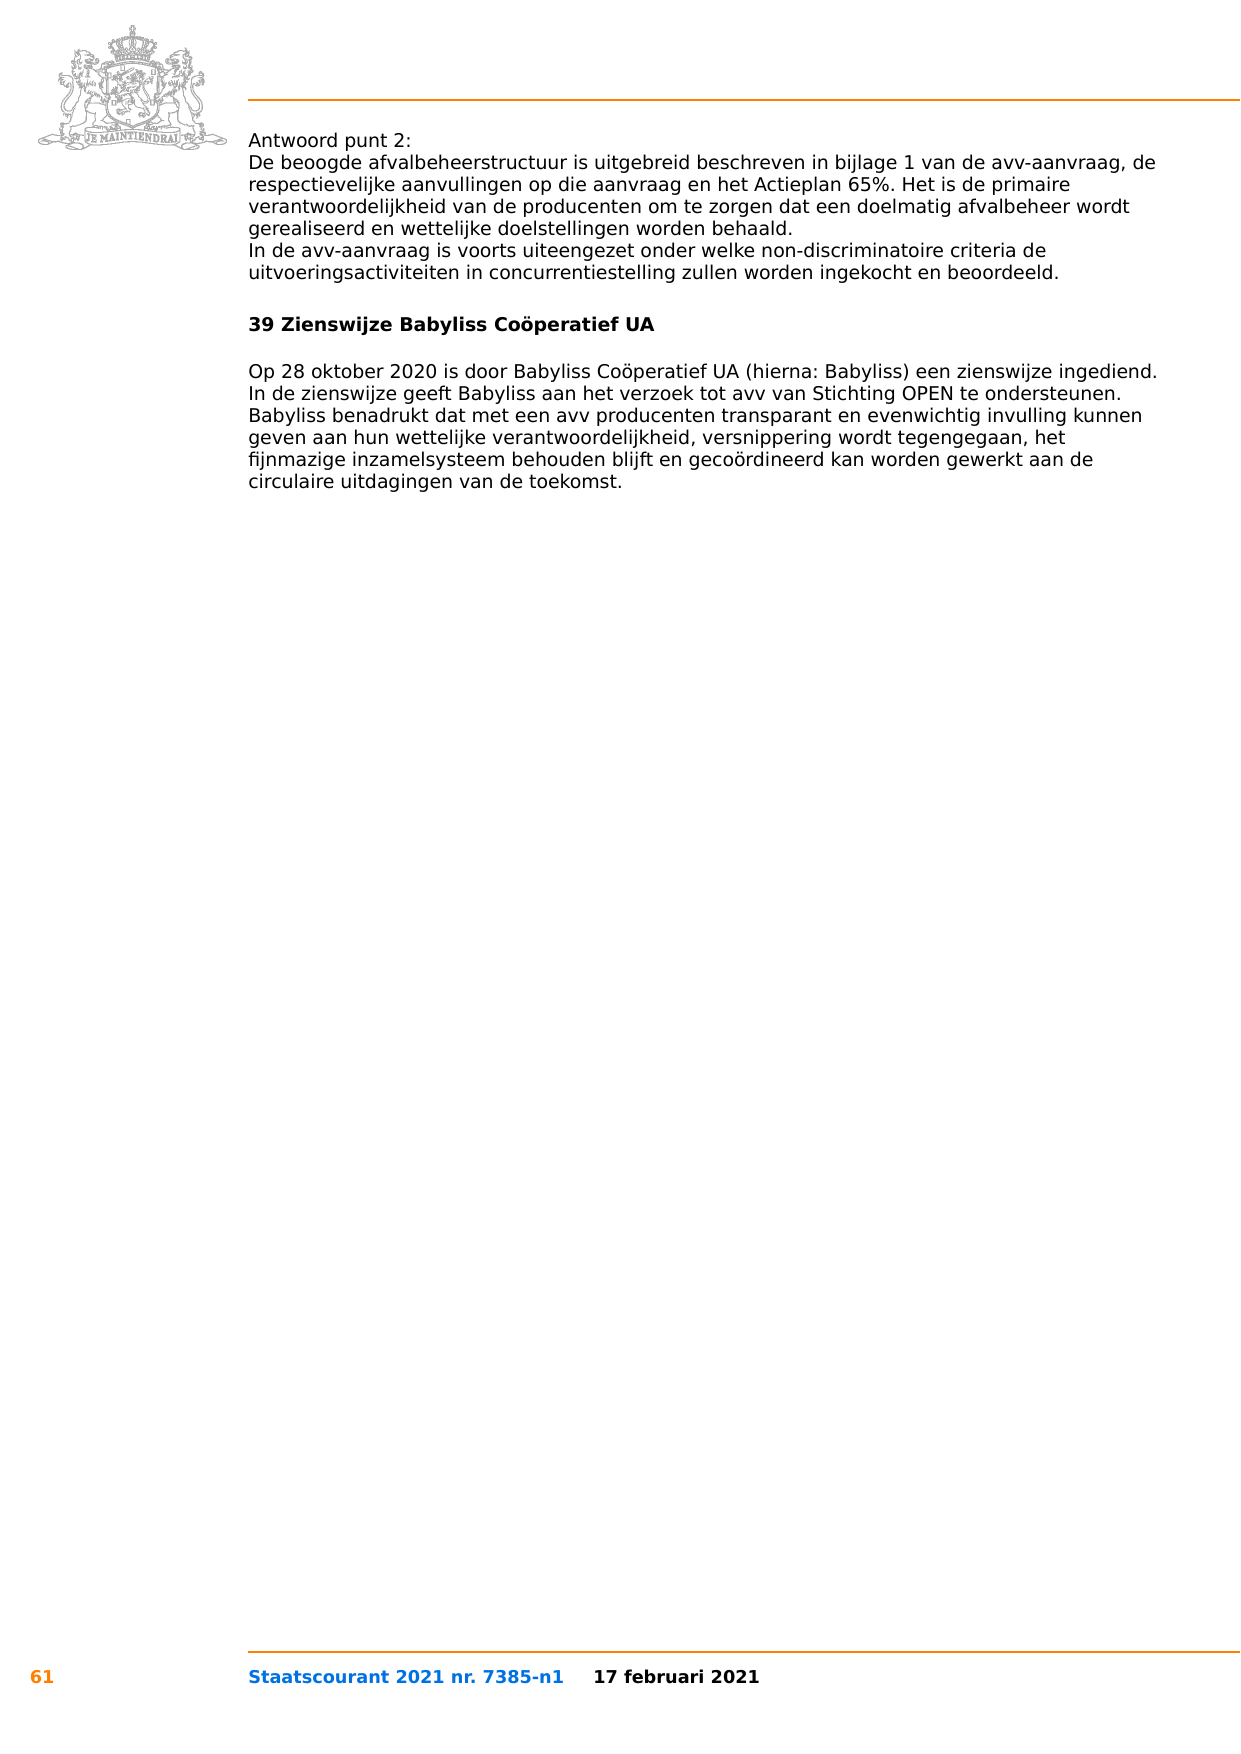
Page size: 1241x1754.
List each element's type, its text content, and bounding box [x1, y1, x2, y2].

text Antwoord punt 2: [248, 130, 1163, 152]
text De beoogde afvalbeheerstructuur is uitgebreid beschreven in bijlage 1 van de avv-aanvraag, de respectievelijke aanvullingen op die aanvraag en het Actieplan 65%. Het is de primaire verantwoordelijkheid van de producenten om te zorgen dat een doelmatig afvalbeheer wordt gerealiseerd en wettelijke doelstellingen worden behaald. [248, 152, 1163, 240]
text In de avv-aanvraag is voorts uiteengezet onder welke non-discriminatoire criteria de uitvoeringsactiviteiten in concurrentiestelling zullen worden ingekocht en beoordeeld. [248, 240, 1163, 284]
picture [38, 25, 227, 150]
text In de zienswijze geeft Babyliss aan het verzoek tot avv van Stichting OPEN te ondersteunen. Babyliss benadrukt dat met een avv producenten transparant en evenwichtig invulling kunnen geven aan hun wettelijke verantwoordelijkheid, versnippering wordt tegengegaan, het fijnmazige inzamelsysteem behouden blijft en gecoördineerd kan worden gewerkt aan de circulaire uitdagingen van de toekomst. [248, 383, 1163, 493]
text Op 28 oktober 2020 is door Babyliss Coöperatief UA (hierna: Babyliss) een zienswijze ingediend. [248, 361, 1163, 383]
subtitle 39 Zienswijze Babyliss Coöperatief UA [248, 314, 1163, 336]
